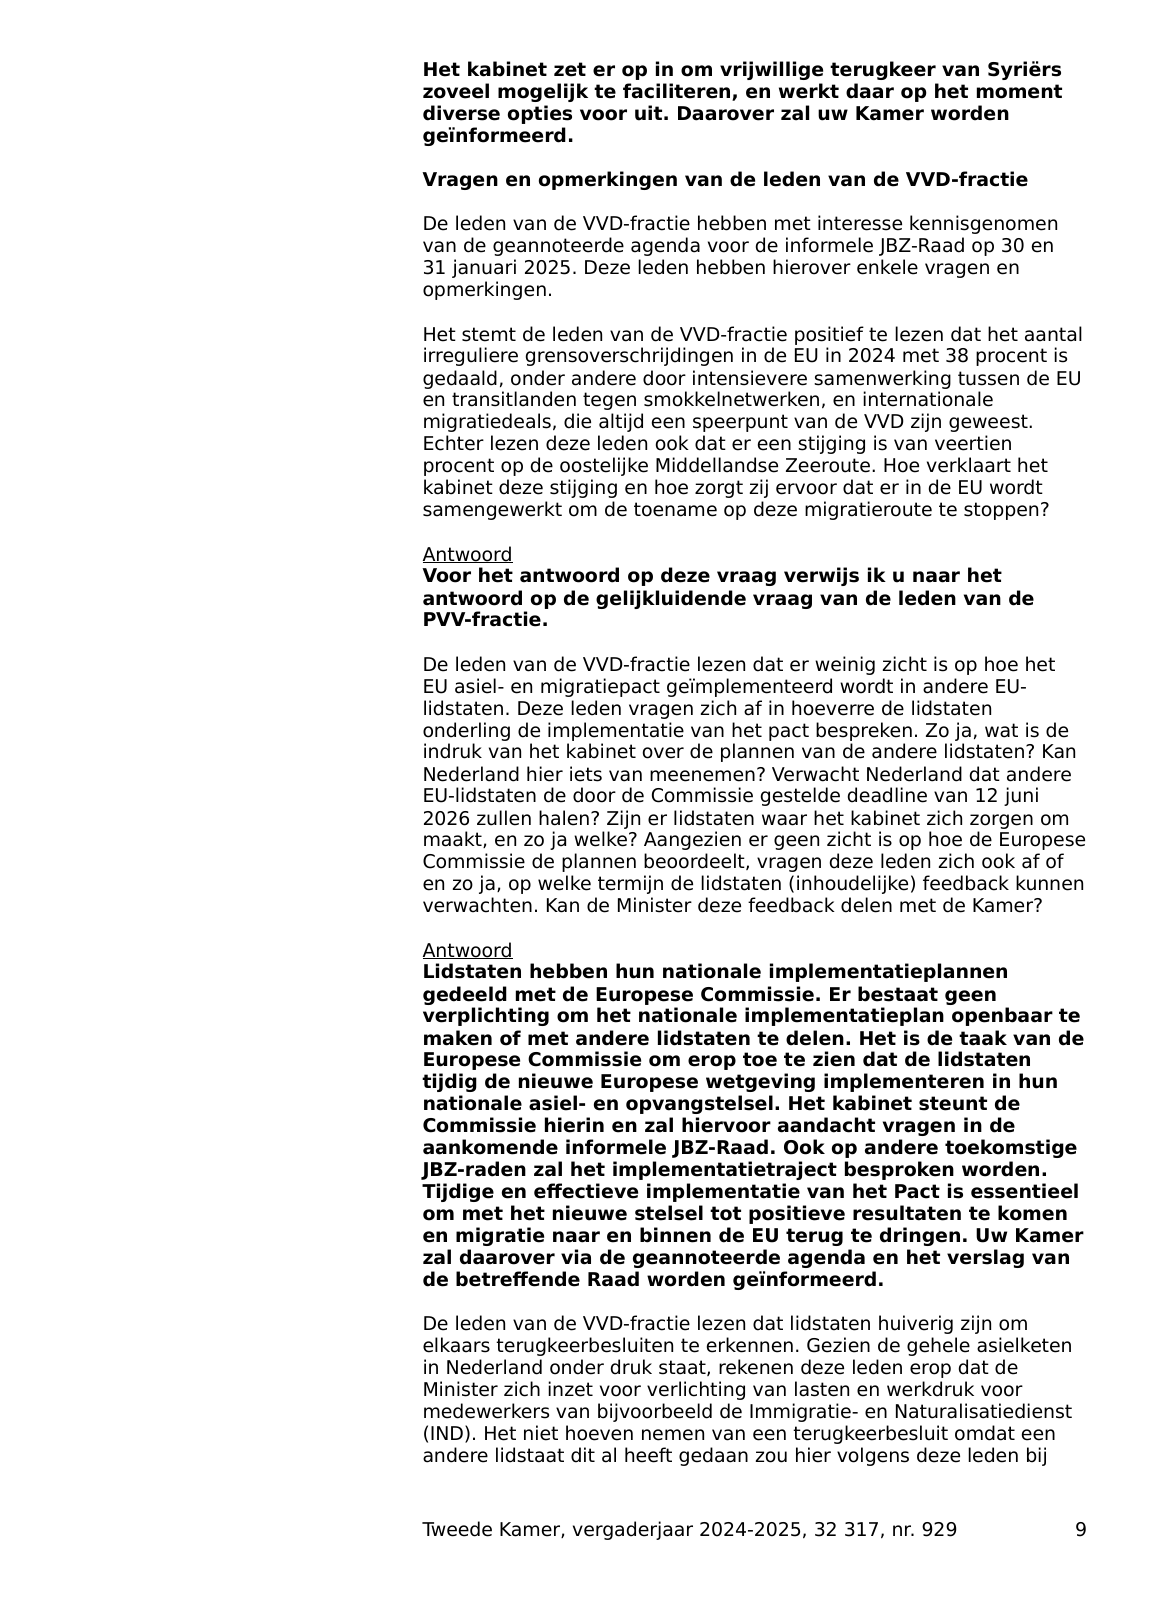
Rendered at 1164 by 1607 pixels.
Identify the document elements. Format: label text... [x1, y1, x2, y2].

text Het kabinet zet er op in om vrijwillige terugkeer van Syriërs zoveel mogelijk te faciliteren, en werkt daar op het moment diverse opties voor uit. Daarover zal uw Kamer worden geïnformeerd. [422, 59, 1087, 147]
text Antwoord [422, 543, 1087, 565]
text Lidstaten hebben hun nationale implementatieplannen gedeeld met de Europese Commissie. Er bestaat geen verplichting om het nationale implementatieplan openbaar te maken of met andere lidstaten te delen. Het is de taak van de Europese Commissie om erop toe te zien dat de lidstaten tijdig de nieuwe Europese wetgeving implementeren in hun nationale asiel- en opvangstelsel. Het kabinet steunt de Commissie hierin en zal hiervoor aandacht vragen in de aankomende informele JBZ-Raad. Ook op andere toekomstige JBZ-raden zal het implementatietraject besproken worden. Tijdige en effectieve implementatie van het Pact is essentieel om met het nieuwe stelsel tot positieve resultaten te komen en migratie naar en binnen de EU terug te dringen. Uw Kamer zal daarover via de geannoteerde agenda en het verslag van de betreffende Raad worden geïnformeerd. [422, 961, 1087, 1291]
text De leden van de VVD-fractie lezen dat er weinig zicht is op hoe het EU asiel- en migratiepact geïmplementeerd wordt in andere EU-lidstaten. Deze leden vragen zich af in hoeverre de lidstaten onderling de implementatie van het pact bespreken. Zo ja, wat is de indruk van het kabinet over de plannen van de andere lidstaten? Kan Nederland hier iets van meenemen? Verwacht Nederland dat andere EU-lidstaten de door de Commissie gestelde deadline van 12 juni 2026 zullen halen? Zijn er lidstaten waar het kabinet zich zorgen om maakt, en zo ja welke? Aangezien er geen zicht is op hoe de Europese Commissie de plannen beoordeelt, vragen deze leden zich ook af of en zo ja, op welke termijn de lidstaten (inhoudelijke) feedback kunnen verwachten. Kan de Minister deze feedback delen met de Kamer? [422, 653, 1087, 917]
text De leden van de VVD-fractie hebben met interesse kennisgenomen van de geannoteerde agenda voor de informele JBZ-Raad op 30 en 31 januari 2025. Deze leden hebben hierover enkele vragen en opmerkingen. [422, 213, 1087, 301]
subtitle Vragen en opmerkingen van de leden van de VVD-fractie [422, 169, 1087, 191]
text Het stemt de leden van de VVD-fractie positief te lezen dat het aantal irreguliere grensoverschrijdingen in de EU in 2024 met 38 procent is gedaald, onder andere door intensievere samenwerking tussen de EU en transitlanden tegen smokkelnetwerken, en internationale migratiedeals, die altijd een speerpunt van de VVD zijn geweest. Echter lezen deze leden ook dat er een stijging is van veertien procent op de oostelijke Middellandse Zeeroute. Hoe verklaart het kabinet deze stijging en hoe zorgt zij ervoor dat er in de EU wordt samengewerkt om de toename op deze migratieroute te stoppen? [422, 323, 1087, 521]
text Antwoord [422, 939, 1087, 961]
text Voor het antwoord op deze vraag verwijs ik u naar het antwoord op de gelijkluidende vraag van de leden van de PVV-fractie. [422, 565, 1087, 631]
text De leden van de VVD-fractie lezen dat lidstaten huiverig zijn om elkaars terugkeerbesluiten te erkennen. Gezien de gehele asielketen in Nederland onder druk staat, rekenen deze leden erop dat de Minister zich inzet voor verlichting van lasten en werkdruk voor medewerkers van bijvoorbeeld de Immigratie- en Naturalisatiedienst (IND). Het niet hoeven nemen van een terugkeerbesluit omdat een andere lidstaat dit al heeft gedaan zou hier volgens deze leden bij [422, 1313, 1087, 1467]
